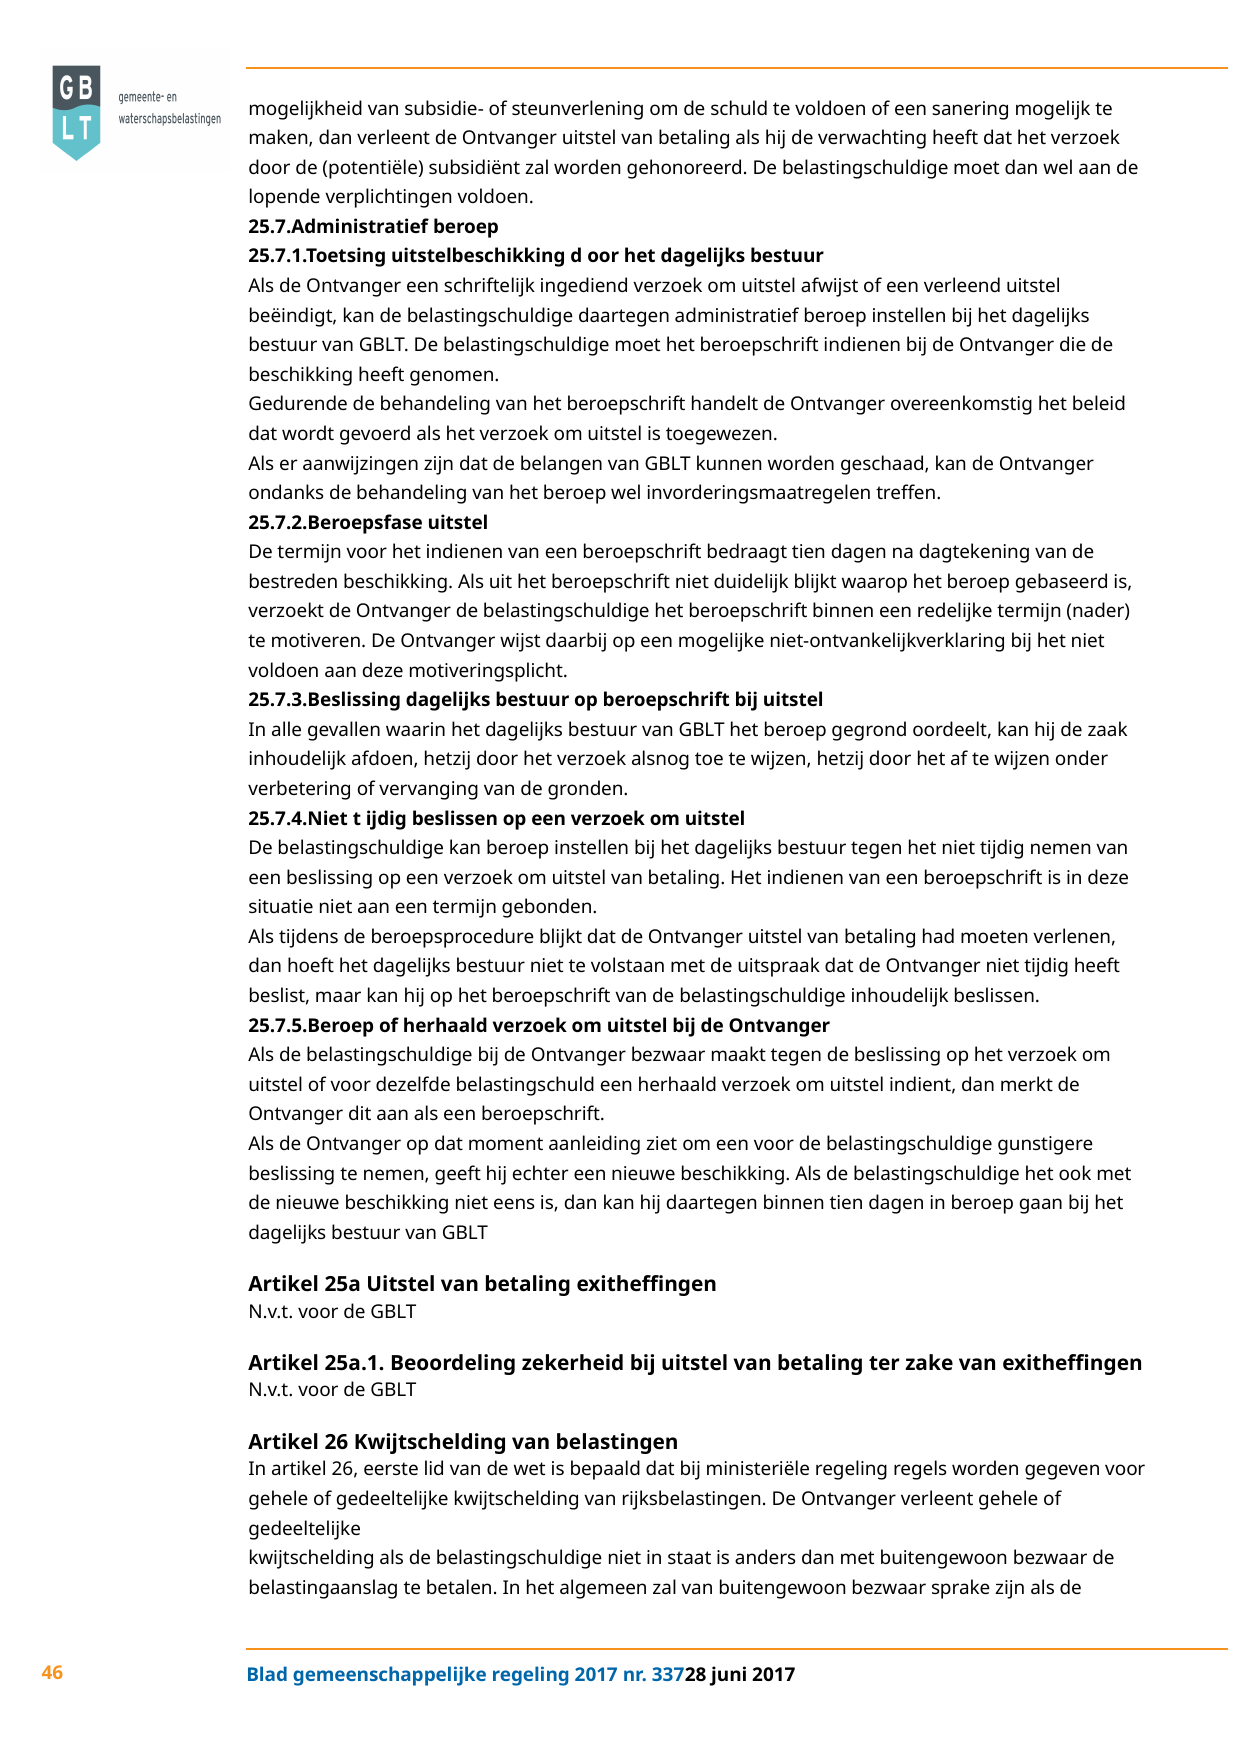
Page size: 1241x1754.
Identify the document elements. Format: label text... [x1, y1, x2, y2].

text Als tijdens de beroepsprocedure blijkt dat de Ontvanger uitstel van betaling had moeten verlenen, dan hoeft het dagelijks bestuur niet te volstaan met de uitspraak dat de Ontvanger niet tijdig heeft beslist, maar kan hij op het beroepschrift van de belastingschuldige inhoudelijk beslissen. [248, 923, 1152, 1008]
text N.v.t. voor de GBLT [248, 1298, 1152, 1323]
text Artikel 25a.1. Beoordeling zekerheid bij uitstel van betaling ter zake van exitheffingen [248, 1348, 1152, 1377]
text Als de belastingschuldige bij de Ontvanger bezwaar maakt tegen de beslissing op het verzoek om uitstel of voor dezelfde belastingschuld een herhaald verzoek om uitstel indient, dan merkt de Ontvanger dit aan als een beroepschrift. [248, 1041, 1152, 1126]
text N.v.t. voor de GBLT [248, 1377, 1152, 1402]
text 25.7.2.Beroepsfase uitstel [248, 509, 1152, 535]
text Artikel 25a Uitstel van betaling exitheffingen [248, 1269, 1152, 1298]
text De termijn voor het indienen van een beroepschrift bedraagt tien dagen na dagtekening van de bestreden beschikking. Als uit het beroepschrift niet duidelijk blijkt waarop het beroep gebaseerd is, verzoekt de Ontvanger de belastingschuldige het beroepschrift binnen een redelijke termijn (nader) te motiveren. De Ontvanger wijst daarbij op een mogelijke niet-ontvankelijkverklaring bij het niet voldoen aan deze motiveringsplicht. [248, 538, 1152, 683]
text Gedurende de behandeling van het beroepschrift handelt de Ontvanger overeenkomstig het beleid dat wordt gevoerd als het verzoek om uitstel is toegewezen. [248, 391, 1152, 446]
text kwijtschelding als de belastingschuldige niet in staat is anders dan met buitengewoon bezwaar de belastingaanslag te betalen. In het algemeen zal van buitengewoon bezwaar sprake zijn als de [248, 1544, 1152, 1599]
text 25.7.3.Beslissing dagelijks bestuur op beroepschrift bij uitstel [248, 686, 1152, 712]
text In alle gevallen waarin het dagelijks bestuur van GBLT het beroep gegrond oordeelt, kan hij de zaak inhoudelijk afdoen, hetzij door het verzoek alsnog toe te wijzen, hetzij door het af te wijzen onder verbetering of vervanging van de gronden. [248, 716, 1152, 801]
text 25.7.5.Beroep of herhaald verzoek om uitstel bij de Ontvanger [248, 1012, 1152, 1038]
text In artikel 26, eerste lid van de wet is bepaald dat bij ministeriële regeling regels worden gegeven voor gehele of gedeeltelijke kwijtschelding van rijksbelastingen. De Ontvanger verleent gehele of gedeeltelijke [248, 1456, 1152, 1540]
text Artikel 26 Kwijtschelding van belastingen [248, 1427, 1152, 1456]
text 25.7.4.Niet t ijdig beslissen op een verzoek om uitstel [248, 805, 1152, 831]
picture [41, 47, 231, 172]
text Als er aanwijzingen zijn dat de belangen van GBLT kunnen worden geschaad, kan de Ontvanger ondanks de behandeling van het beroep wel invorderingsmaatregelen treffen. [248, 450, 1152, 505]
text mogelijkheid van subsidie- of steunverlening om de schuld te voldoen of een sanering mogelijk te maken, dan verleent de Ontvanger uitstel van betaling als hij de verwachting heeft dat het verzoek door de (potentiële) subsidiënt zal worden gehonoreerd. De belastingschuldige moet dan wel aan de lopende verplichtingen voldoen. [248, 95, 1152, 209]
text De belastingschuldige kan beroep instellen bij het dagelijks bestuur tegen het niet tijdig nemen van een beslissing op een verzoek om uitstel van betaling. Het indienen van een beroepschrift is in deze situatie niet aan een termijn gebonden. [248, 834, 1152, 919]
text Als de Ontvanger een schriftelijk ingediend verzoek om uitstel afwijst of een verleend uitstel beëindigt, kan de belastingschuldige daartegen administratief beroep instellen bij het dagelijks bestuur van GBLT. De belastingschuldige moet het beroepschrift indienen bij de Ontvanger die de beschikking heeft genomen. [248, 272, 1152, 387]
text 25.7.Administratief beroep [248, 213, 1152, 239]
text Als de Ontvanger op dat moment aanleiding ziet om een voor de belastingschuldige gunstigere beslissing te nemen, geeft hij echter een nieuwe beschikking. Als de belastingschuldige het ook met de nieuwe beschikking niet eens is, dan kan hij daartegen binnen tien dagen in beroep gaan bij het dagelijks bestuur van GBLT [248, 1130, 1152, 1245]
text 25.7.1.Toetsing uitstelbeschikking d oor het dagelijks bestuur [248, 243, 1152, 268]
